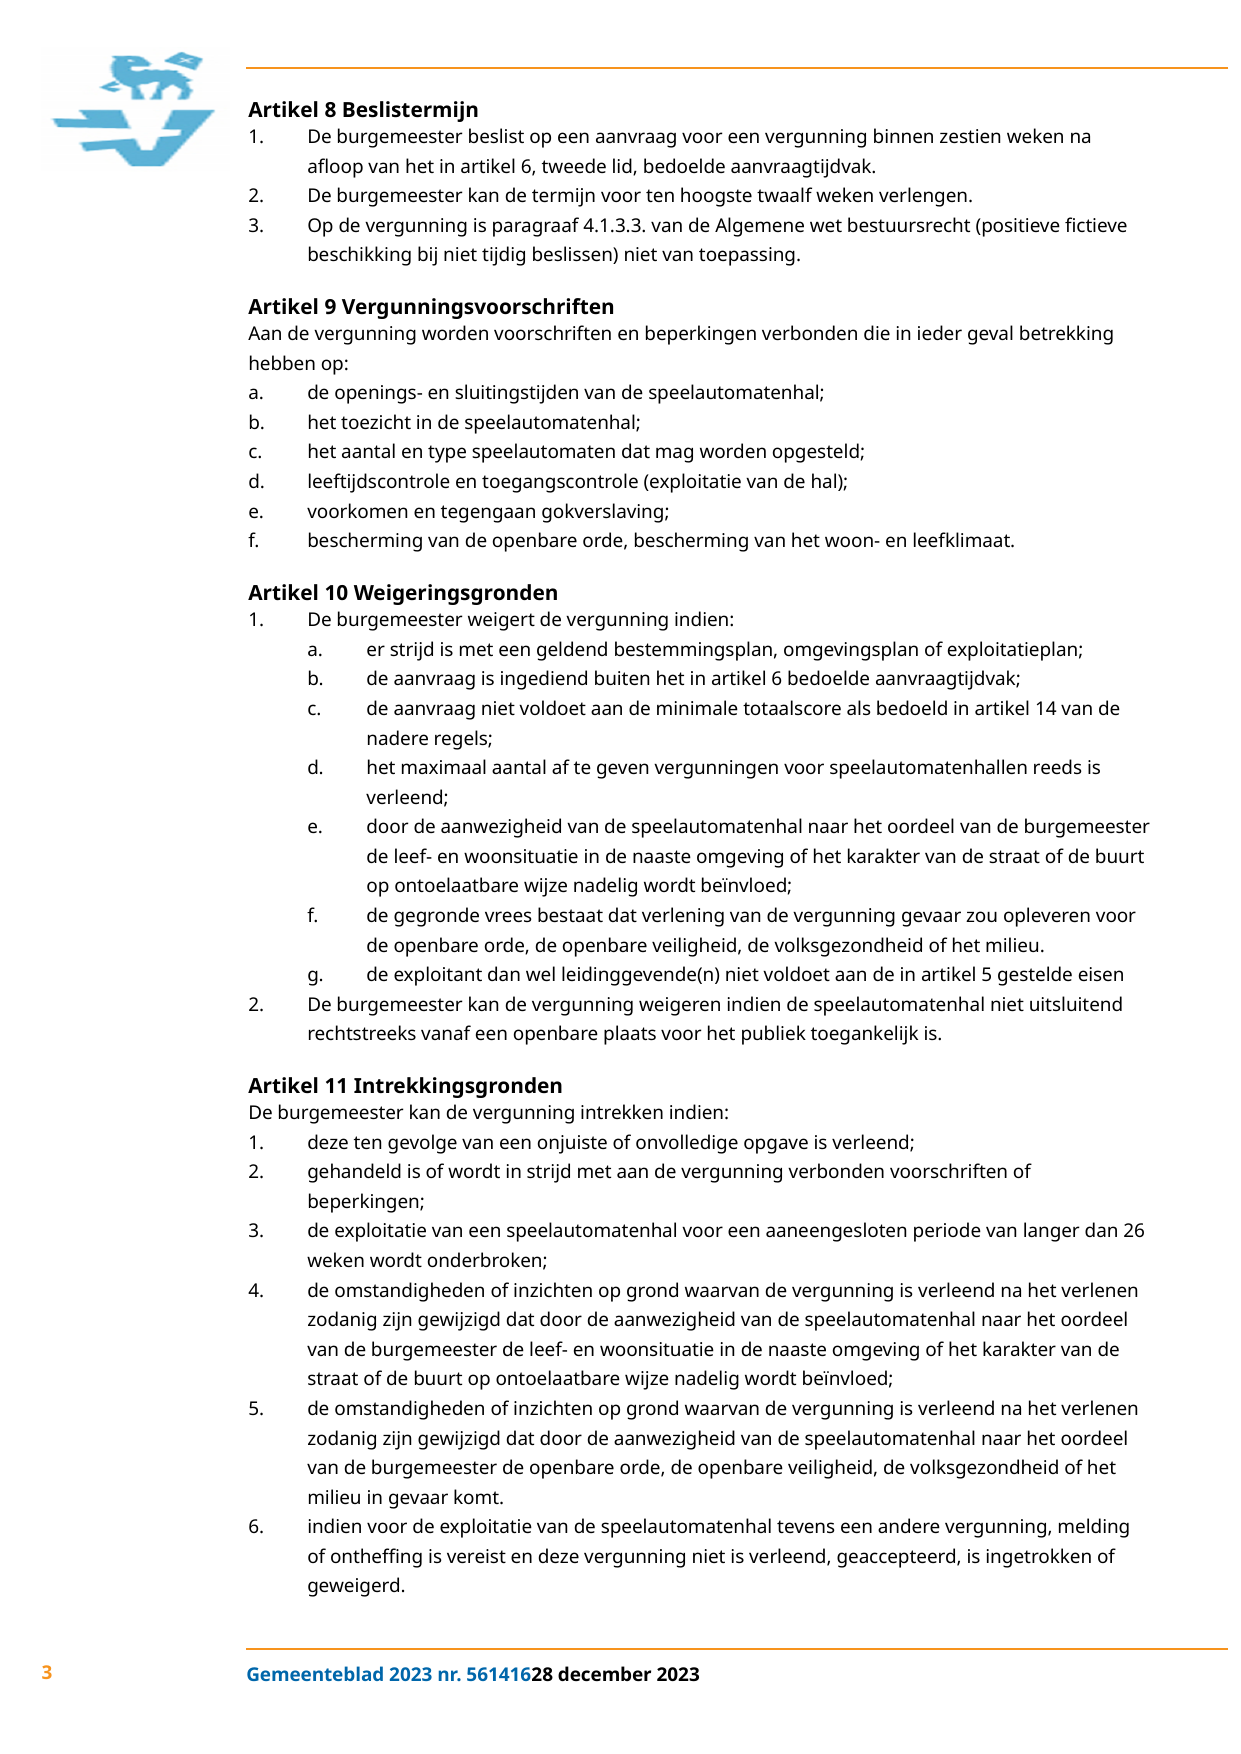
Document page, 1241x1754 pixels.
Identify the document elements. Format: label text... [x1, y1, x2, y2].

list De burgemeester beslist op een aanvraag voor een vergunning binnen zestien weken na afloop van het in artikel 6, tweede lid, bedoelde aanvraagtijdvak. [248, 123, 1152, 178]
list de exploitatie van een speelautomatenhal voor een aaneengesloten periode van langer dan 26 weken wordt onderbroken; [248, 1218, 1152, 1273]
list er strijd is met een geldend bestemmingsplan, omgevingsplan of exploitatieplan; [307, 636, 1152, 662]
list gehandeld is of wordt in strijd met aan de vergunning verbonden voorschriften of beperkingen; [248, 1158, 1152, 1214]
text Artikel 10 Weigeringsgronden [248, 578, 1152, 606]
list Op de vergunning is paragraaf 4.1.3.3. van de Algemene wet bestuursrecht (positieve fictieve beschikking bij niet tijdig beslissen) niet van toepassing. [248, 212, 1152, 267]
list De burgemeester weigert de vergunning indien: [248, 606, 1152, 632]
list de exploitant dan wel leidinggevende(n) niet voldoet aan de in artikel 5 gestelde eisen [307, 961, 1152, 987]
list de gegronde vrees bestaat dat verlening van de vergunning gevaar zou opleveren voor de openbare orde, de openbare veiligheid, de volksgezondheid of het milieu. [307, 902, 1152, 957]
text Artikel 11 Intrekkingsgronden [248, 1071, 1152, 1099]
list De burgemeester kan de vergunning weigeren indien de speelautomatenhal niet uitsluitend rechtstreeks vanaf een openbare plaats voor het publiek toegankelijk is. [248, 991, 1152, 1046]
list het toezicht in de speelautomatenhal; [248, 409, 1152, 435]
list de openings- en sluitingstijden van de speelautomatenhal; [248, 379, 1152, 405]
list leeftijdscontrole en toegangscontrole (exploitatie van de hal); [248, 468, 1152, 494]
list voorkomen en tegengaan gokverslaving; [248, 498, 1152, 524]
list indien voor de exploitatie van de speelautomatenhal tevens een andere vergunning, melding of ontheffing is vereist en deze vergunning niet is verleend, geaccepteerd, is ingetrokken of geweigerd. [248, 1513, 1152, 1598]
text De burgemeester kan de vergunning intrekken indien: [248, 1099, 1152, 1125]
list de omstandigheden of inzichten op grond waarvan de vergunning is verleend na het verlenen zodanig zijn gewijzigd dat door de aanwezigheid van de speelautomatenhal naar het oordeel van de burgemeester de leef- en woonsituatie in de naaste omgeving of het karakter van de straat of de buurt op ontoelaatbare wijze nadelig wordt beïnvloed; [248, 1277, 1152, 1391]
list bescherming van de openbare orde, bescherming van het woon- en leefklimaat. [248, 527, 1152, 553]
list de aanvraag niet voldoet aan de minimale totaalscore als bedoeld in artikel 14 van de nadere regels; [307, 695, 1152, 750]
text Artikel 8 Beslistermijn [248, 95, 1152, 123]
list de aanvraag is ingediend buiten het in artikel 6 bedoelde aanvraagtijdvak; [307, 666, 1152, 691]
list door de aanwezigheid van de speelautomatenhal naar het oordeel van de burgemeester de leef- en woonsituatie in de naaste omgeving of het karakter van de straat of de buurt op ontoelaatbare wijze nadelig wordt beïnvloed; [307, 813, 1152, 898]
list De burgemeester kan de termijn voor ten hoogste twaalf weken verlengen. [248, 182, 1152, 208]
list deze ten gevolge van een onjuiste of onvolledige opgave is verleend; [248, 1129, 1152, 1155]
text Artikel 9 Vergunningsvoorschriften [248, 292, 1152, 320]
picture [41, 47, 231, 172]
text Aan de vergunning worden voorschriften en beperkingen verbonden die in ieder geval betrekking hebben op: [248, 320, 1152, 376]
list de omstandigheden of inzichten op grond waarvan de vergunning is verleend na het verlenen zodanig zijn gewijzigd dat door de aanwezigheid van de speelautomatenhal naar het oordeel van de burgemeester de openbare orde, de openbare veiligheid, de volksgezondheid of het milieu in gevaar komt. [248, 1395, 1152, 1510]
list het aantal en type speelautomaten dat mag worden opgesteld; [248, 439, 1152, 464]
list het maximaal aantal af te geven vergunningen voor speelautomatenhallen reeds is verleend; [307, 754, 1152, 809]
